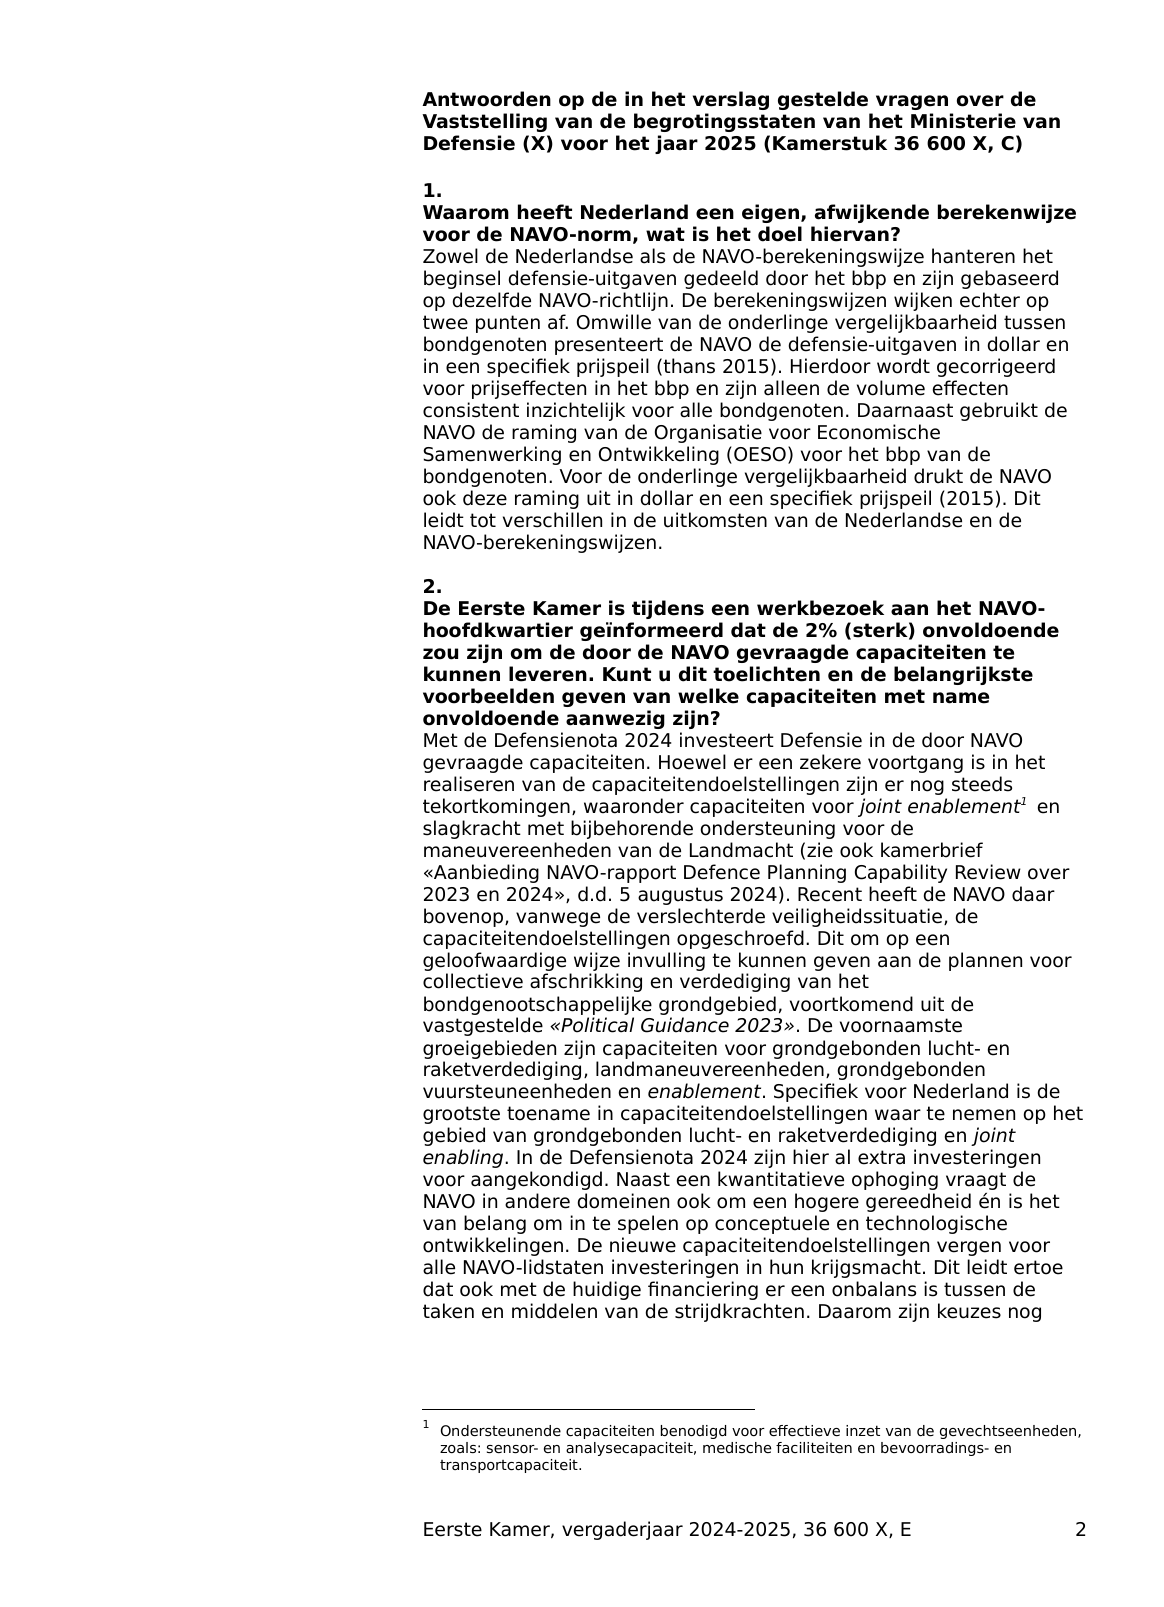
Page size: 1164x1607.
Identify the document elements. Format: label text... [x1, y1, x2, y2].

text Zowel de Nederlandse als de NAVO-berekeningswijze hanteren het beginsel defensie-uitgaven gedeeld door het bbp en zijn gebaseerd op dezelfde NAVO-richtlijn. De berekeningswijzen wijken echter op twee punten af. Omwille van de onderlinge vergelijkbaarheid tussen bondgenoten presenteert de NAVO de defensie-uitgaven in dollar en in een specifiek prijspeil (thans 2015). Hierdoor wordt gecorrigeerd voor prijseffecten in het bbp en zijn alleen de volume effecten consistent inzichtelijk voor alle bondgenoten. Daarnaast gebruikt de NAVO de raming van de Organisatie voor Economische Samenwerking en Ontwikkeling (OESO) voor het bbp van de bondgenoten. Voor de onderlinge vergelijkbaarheid drukt de NAVO ook deze raming uit in dollar en een specifiek prijspeil (2015). Dit leidt tot verschillen in de uitkomsten van de Nederlandse en de NAVO-berekeningswijzen. [422, 246, 1087, 554]
text Met de Defensienota 2024 investeert Defensie in de door NAVO gevraagde capaciteiten. Hoewel er een zekere voortgang is in het realiseren van de capaciteitendoelstellingen zijn er nog steeds tekortkomingen, waaronder capaciteiten voor joint enablement en slagkracht met bijbehorende ondersteuning voor de maneuvereenheden van de Landmacht (zie ook kamerbrief «Aanbieding NAVO-rapport Defence Planning Capability Review over 2023 en 2024», d.d. 5 augustus 2024). Recent heeft de NAVO daar bovenop, vanwege de verslechterde veiligheidssituatie, de capaciteitendoelstellingen opgeschroefd. Dit om op een geloofwaardige wijze invulling te kunnen geven aan de plannen voor collectieve afschrikking en verdediging van het bondgenootschappelijke grondgebied, voortkomend uit de vastgestelde «Political Guidance 2023». De voornaamste groeigebieden zijn capaciteiten voor grondgebonden lucht- en raketverdediging, landmaneuvereenheden, grondgebonden vuursteuneenheden en enablement. Specifiek voor Nederland is de grootste toename in capaciteitendoelstellingen waar te nemen op het gebied van grondgebonden lucht- en raketverdediging en joint enabling. In de Defensienota 2024 zijn hier al extra investeringen voor aangekondigd. Naast een kwantitatieve ophoging vraagt de NAVO in andere domeinen ook om een hogere gereedheid én is het van belang om in te spelen op conceptuele en technologische ontwikkelingen. De nieuwe capaciteitendoelstellingen vergen voor alle NAVO-lidstaten investeringen in hun krijgsmacht. Dit leidt ertoe dat ook met de huidige financiering er een onbalans is tussen de taken en middelen van de strijdkrachten. Daarom zijn keuzes nog [422, 730, 1087, 1323]
subtitle Antwoorden op de in het verslag gestelde vragen over de Vaststelling van de begrotingsstaten van het Ministerie van Defensie (X) voor het jaar 2025 (Kamerstuk 36 600 X, C) [422, 89, 1087, 155]
text 1. [422, 180, 1087, 202]
text Waarom heeft Nederland een eigen, afwijkende berekenwijze voor de NAVO-norm, wat is het doel hiervan? [422, 202, 1087, 246]
text 2. [422, 576, 1087, 598]
text De Eerste Kamer is tijdens een werkbezoek aan het NAVO-hoofdkwartier geïnformeerd dat de 2% (sterk) onvoldoende zou zijn om de door de NAVO gevraagde capaciteiten te kunnen leveren. Kunt u dit toelichten en de belangrijkste voorbeelden geven van welke capaciteiten met name onvoldoende aanwezig zijn? [422, 598, 1087, 730]
text Ondersteunende capaciteiten benodigd voor effectieve inzet van de gevechtseenheden, zoals: sensor- en analysecapaciteit, medische faciliteiten en bevoorradings- en transportcapaciteit. [422, 1418, 1087, 1474]
